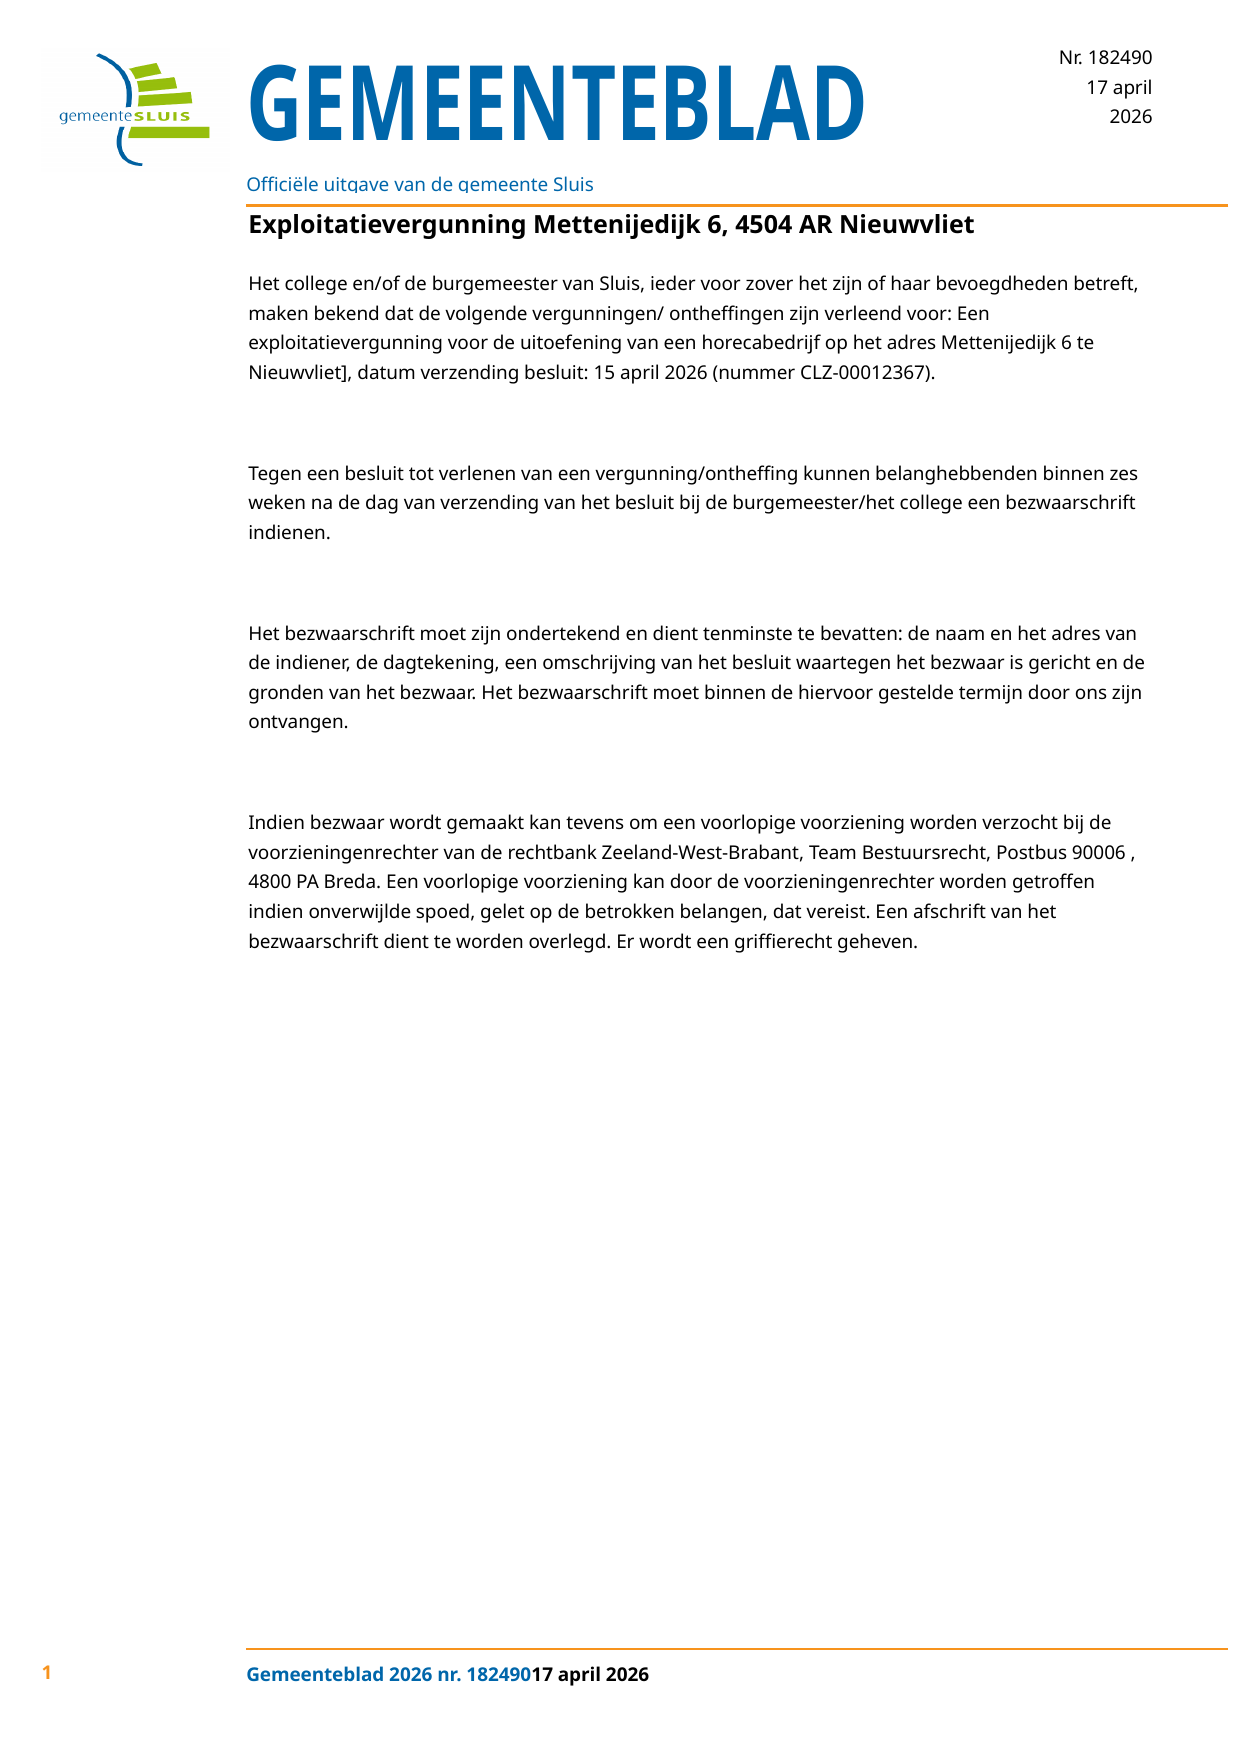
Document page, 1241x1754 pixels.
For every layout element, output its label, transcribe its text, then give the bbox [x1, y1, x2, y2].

text Indien bezwaar wordt gemaakt kan tevens om een voorlopige voorziening worden verzocht bij de voorzieningenrechter van de rechtbank Zeeland-West-Brabant, Team Bestuursrecht, Postbus 90006 , 4800 PA Breda. Een voorlopige voorziening kan door de voorzieningenrechter worden getroffen indien onverwijlde spoed, gelet op de betrokken belangen, dat vereist. Een afschrift van het bezwaarschrift dient te worden overlegd. Er wordt een griffierecht geheven. [248, 809, 1152, 953]
text Het bezwaarschrift moet zijn ondertekend en dient tenminste te bevatten: de naam en het adres van de indiener, de dagtekening, een omschrijving van het besluit waartegen het bezwaar is gericht en de gronden van het bezwaar. Het bezwaarschrift moet binnen de hiervoor gestelde termijn door ons zijn ontvangen. [248, 620, 1152, 734]
text Exploitatievergunning Mettenijedijk 6, 4504 AR Nieuwvliet [248, 207, 1152, 241]
text Het college en/of de burgemeester van Sluis, ieder voor zover het zijn of haar bevoegdheden betreft, maken bekend dat de volgende vergunningen/ ontheffingen zijn verleend voor: Een exploitatievergunning voor de uitoefening van een horecabedrijf op het adres Mettenijedijk 6 te Nieuwvliet], datum verzending besluit: 15 april 2026 (nummer CLZ-00012367). [248, 270, 1152, 385]
picture [41, 47, 231, 172]
text Tegen een besluit tot verlenen van een vergunning/ontheffing kunnen belanghebbenden binnen zes weken na de dag van verzending van het besluit bij de burgemeester/het college een bezwaarschrift indienen. [248, 460, 1152, 545]
